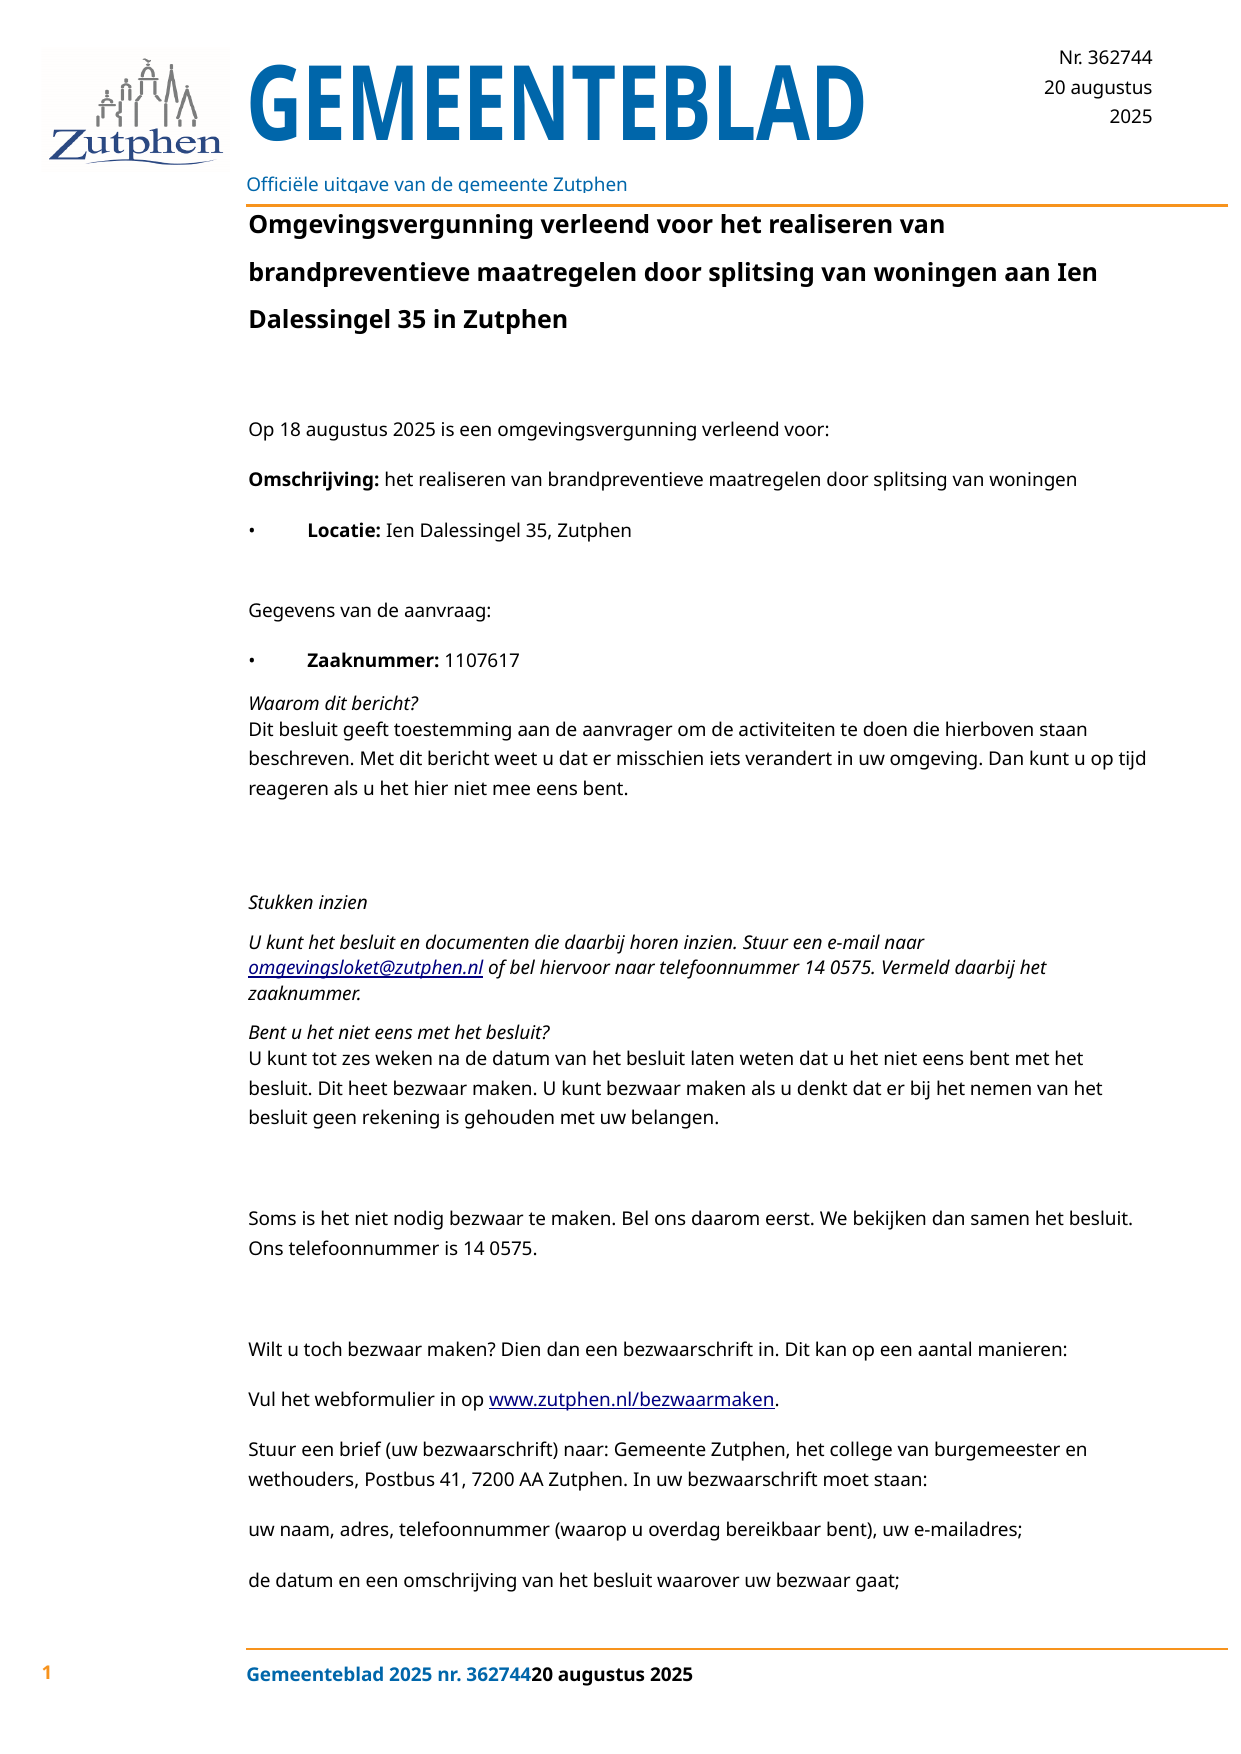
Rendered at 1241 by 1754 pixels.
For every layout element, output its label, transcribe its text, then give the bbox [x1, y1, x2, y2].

text Op 18 augustus 2025 is een omgevingsvergunning verleend voor: [248, 416, 1152, 442]
text Stuur een brief (uw bezwaarschrift) naar: Gemeente Zutphen, het college van burgemeester en wethouders, Postbus 41, 7200 AA Zutphen. In uw bezwaarschrift moet staan: [248, 1437, 1152, 1492]
text Dit besluit geeft toestemming aan de aanvrager om de activiteiten te doen die hierboven staan beschreven. Met dit bericht weet u dat er misschien iets verandert in uw omgeving. Dan kunt u op tijd reageren als u het hier niet mee eens bent. [248, 716, 1152, 801]
list Zaaknummer: 1107617 [248, 647, 1152, 673]
text U kunt tot zes weken na de datum van het besluit laten weten dat u het niet eens bent met het besluit. Dit heet bezwaar maken. U kunt bezwaar maken als u denkt dat er bij het nemen van het besluit geen rekening is gehouden met uw belangen. [248, 1045, 1152, 1130]
text Waarom dit bericht? [248, 690, 1152, 716]
text uw naam, adres, telefoonnummer (waarop u overdag bereikbaar bent), uw e-mailadres; [248, 1517, 1152, 1542]
text de datum en een omschrijving van het besluit waarover uw bezwaar gaat; [248, 1567, 1152, 1593]
text Soms is het niet nodig bezwaar te maken. Bel ons daarom eerst. We bekijken dan samen het besluit. Ons telefoonnummer is 14 0575. [248, 1205, 1152, 1261]
text Gegevens van de aanvraag: [248, 597, 1152, 622]
text Omgevingsvergunning verleend voor het realiseren van brandpreventieve maatregelen door splitsing van woningen aan Ien Dalessingel 35 in Zutphen [248, 207, 1152, 336]
list Locatie: Ien Dalessingel 35, Zutphen [248, 517, 1152, 542]
text Omschrijving: het realiseren van brandpreventieve maatregelen door splitsing van woningen [248, 466, 1152, 492]
text U kunt het besluit en documenten die daarbij horen inzien. Stuur een e-mail naar omgevingsloket@zutphen.nl of bel hiervoor naar telefoonnummer 14 0575. Vermeld daarbij het zaaknummer. [248, 929, 1152, 1006]
text Vul het webformulier in op www.zutphen.nl/bezwaarmaken. [248, 1386, 1152, 1412]
picture [41, 47, 231, 172]
text Bent u het niet eens met het besluit? [248, 1019, 1152, 1045]
text Wilt u toch bezwaar maken? Dien dan een bezwaarschrift in. Dit kan op een aantal manieren: [248, 1336, 1152, 1361]
text Stukken inzien [248, 889, 1152, 915]
